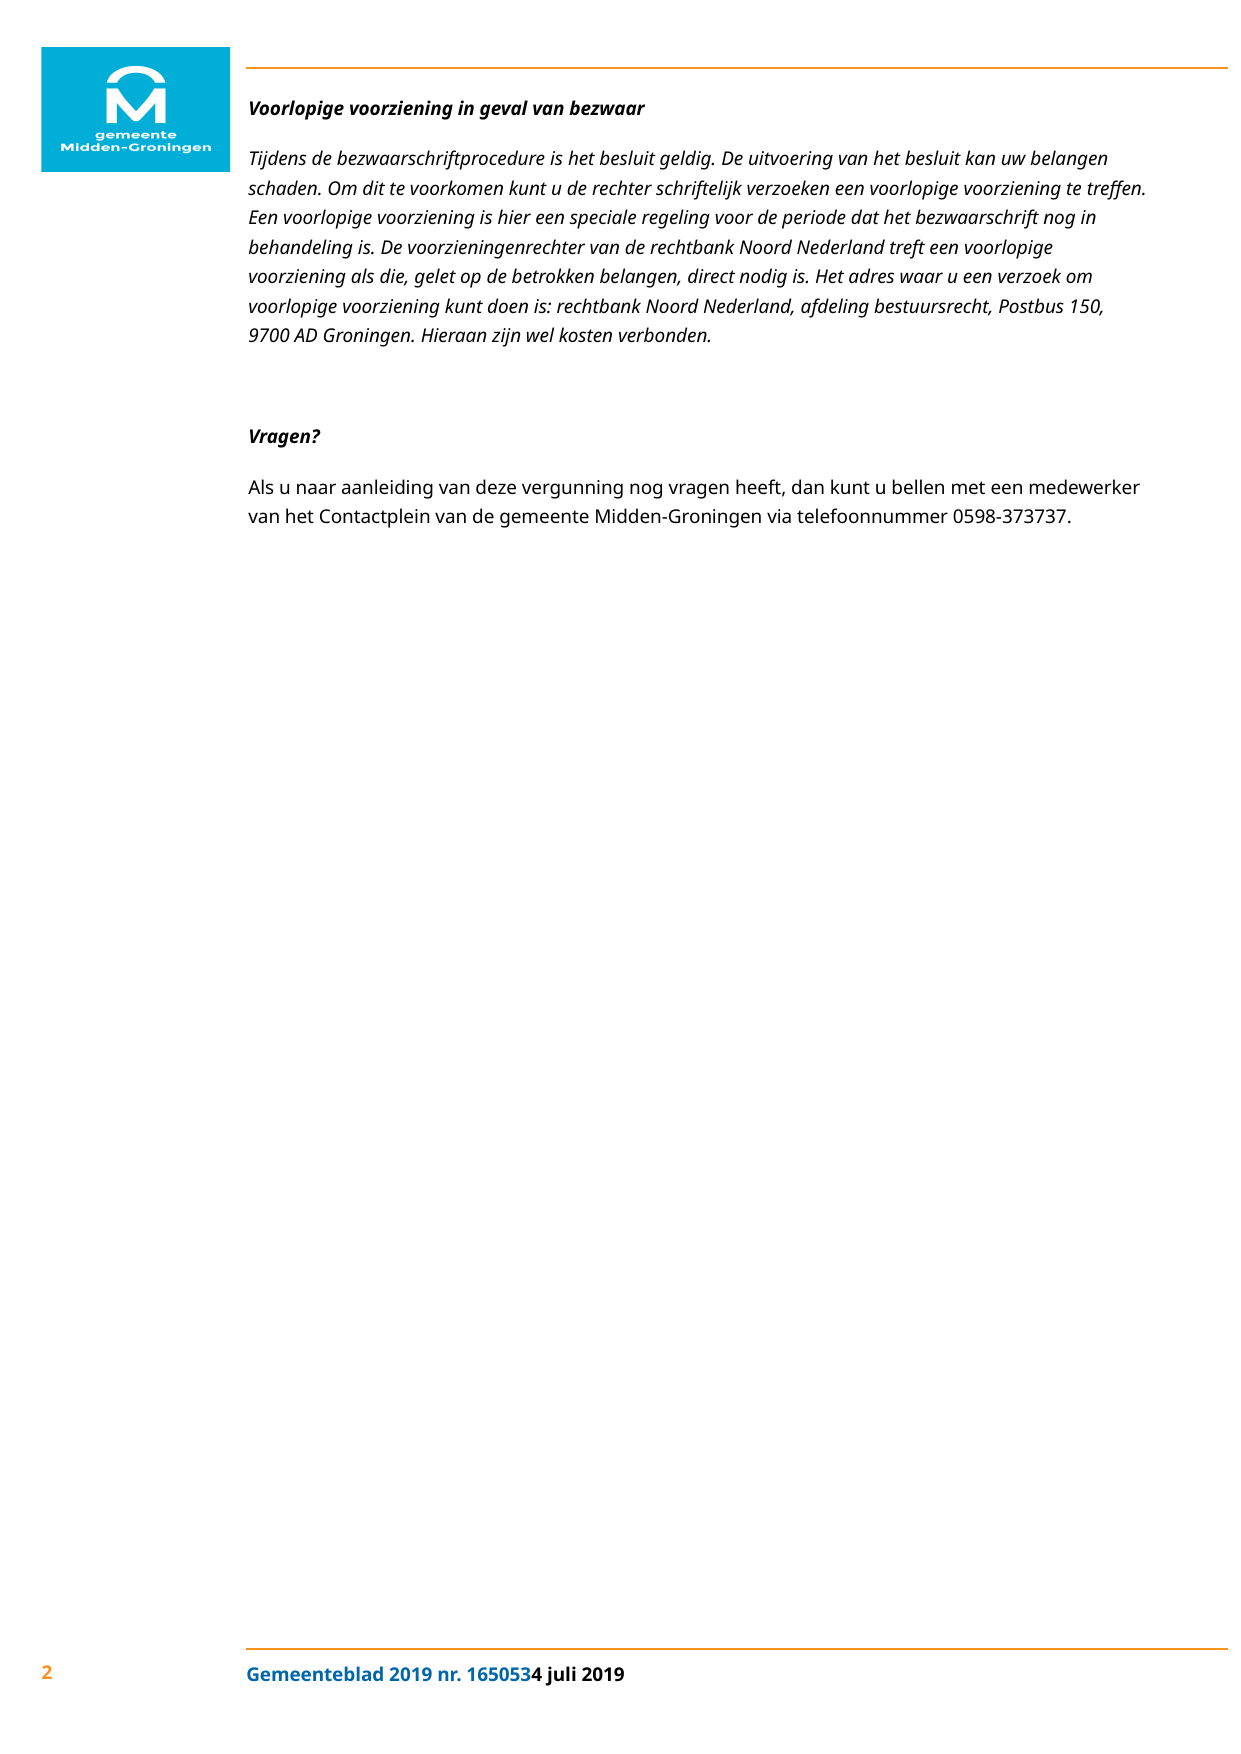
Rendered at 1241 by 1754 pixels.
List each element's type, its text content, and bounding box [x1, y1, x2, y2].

text Tijdens de bezwaarschriftprocedure is het besluit geldig. De uitvoering van het besluit kan uw belangen schaden. Om dit te voorkomen kunt u de rechter schriftelijk verzoeken een voorlopige voorziening te treffen. Een voorlopige voorziening is hier een speciale regeling voor de periode dat het bezwaarschrift nog in behandeling is. De voorzieningenrechter van de rechtbank Noord Nederland treft een voorlopige voorziening als die, gelet op de betrokken belangen, direct nodig is. Het adres waar u een verzoek om voorlopige voorziening kunt doen is: rechtbank Noord Nederland, afdeling bestuursrecht, Postbus 150, 9700 AD Groningen. Hieraan zijn wel kosten verbonden. [248, 145, 1152, 348]
picture [108, 66, 164, 82]
picture [107, 89, 165, 122]
text Voorlopige voorziening in geval van bezwaar [248, 95, 1152, 121]
text Vragen? [248, 423, 1152, 449]
picture [184, 146, 190, 153]
text Als u naar aanleiding van deze vergunning nog vragen heeft, dan kunt u bellen met een medewerker van het Contactplein van de gemeente Midden-Groningen via telefoonnummer 0598-373737. [248, 474, 1152, 529]
